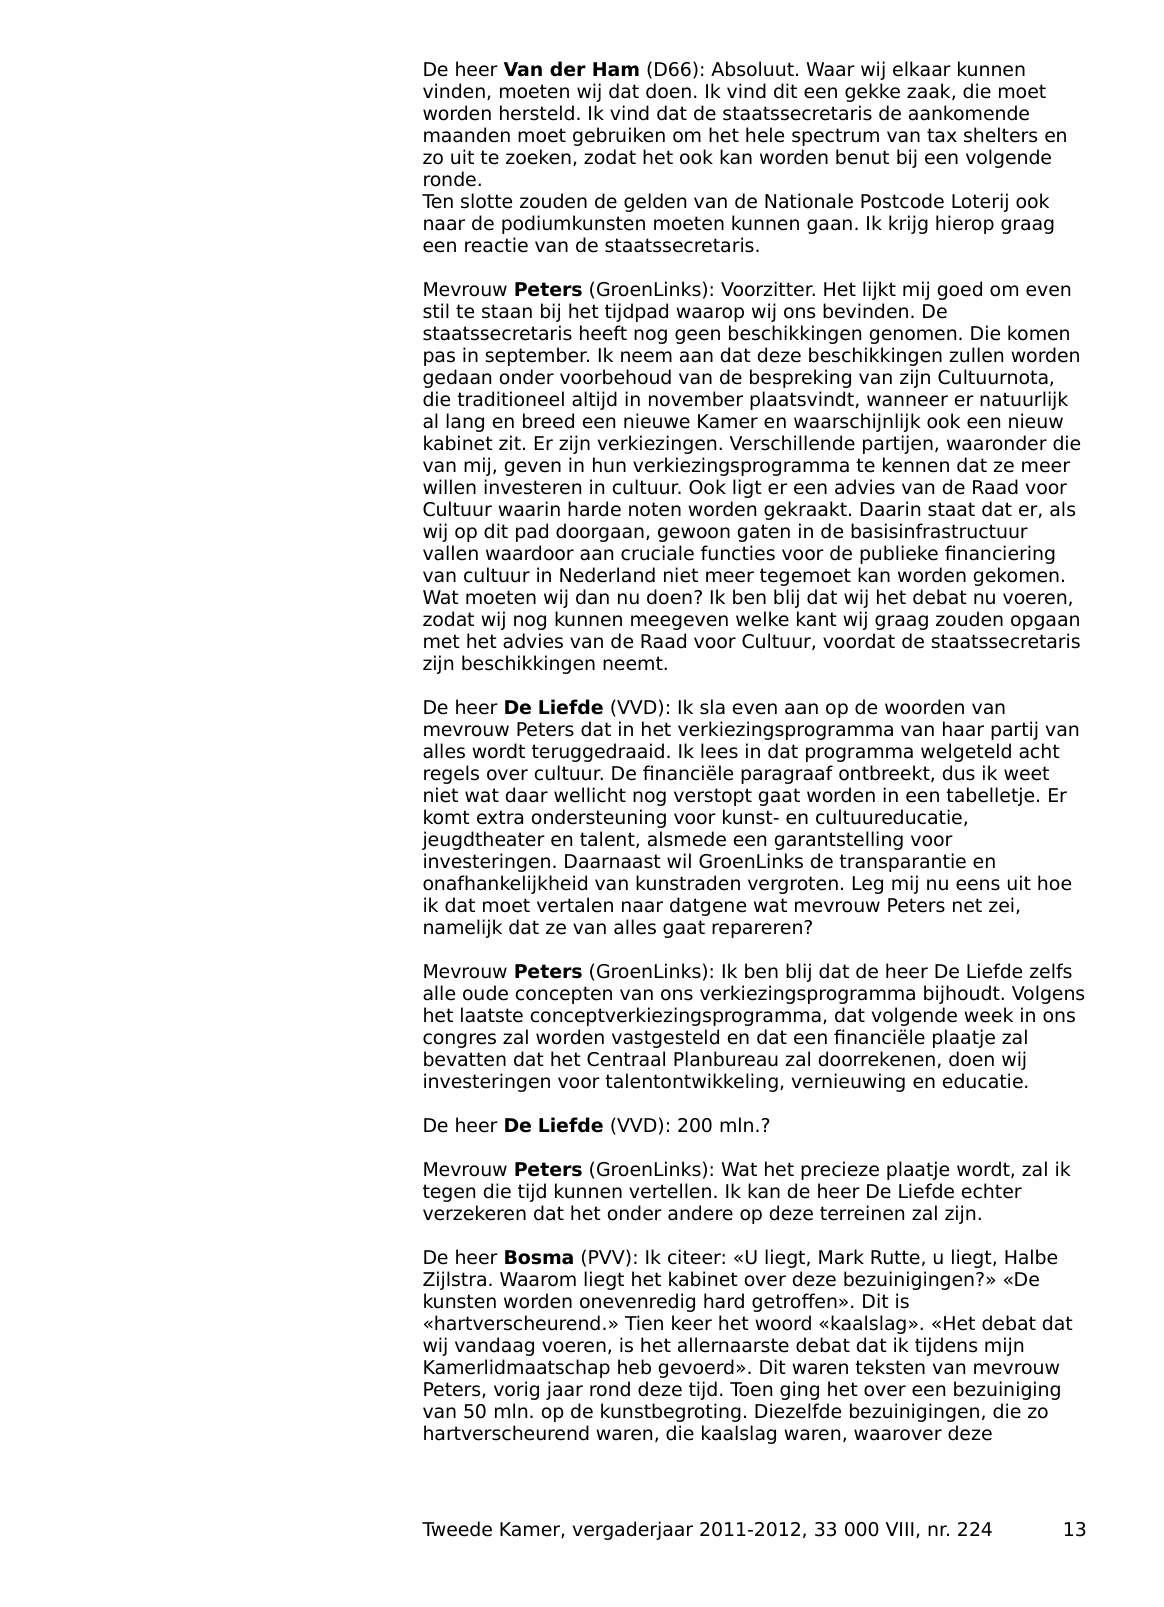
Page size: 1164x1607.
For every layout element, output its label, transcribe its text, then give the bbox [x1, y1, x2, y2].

text Mevrouw Peters (GroenLinks): Wat het precieze plaatje wordt, zal ik tegen die tijd kunnen vertellen. Ik kan de heer De Liefde echter verzekeren dat het onder andere op deze terreinen zal zijn. [422, 1159, 1087, 1225]
text Wat moeten wij dan nu doen? Ik ben blij dat wij het debat nu voeren, zodat wij nog kunnen meegeven welke kant wij graag zouden opgaan met het advies van de Raad voor Cultuur, voordat de staatssecretaris zijn beschikkingen neemt. [422, 587, 1087, 675]
text Mevrouw Peters (GroenLinks): Ik ben blij dat de heer De Liefde zelfs alle oude concepten van ons verkiezingsprogramma bijhoudt. Volgens het laatste conceptverkiezingsprogramma, dat volgende week in ons congres zal worden vastgesteld en dat een financiële plaatje zal bevatten dat het Centraal Planbureau zal doorrekenen, doen wij investeringen voor talentontwikkeling, vernieuwing en educatie. [422, 961, 1087, 1093]
text De heer Bosma (PVV): Ik citeer: «U liegt, Mark Rutte, u liegt, Halbe Zijlstra. Waarom liegt het kabinet over deze bezuinigingen?» «De kunsten worden onevenredig hard getroffen». Dit is «hartverscheurend.» Tien keer het woord «kaalslag». «Het debat dat wij vandaag voeren, is het allernaarste debat dat ik tijdens mijn Kamerlidmaatschap heb gevoerd». Dit waren teksten van mevrouw Peters, vorig jaar rond deze tijd. Toen ging het over een bezuiniging van 50 mln. op de kunstbegroting. Diezelfde bezuinigingen, die zo hartverscheurend waren, die kaalslag waren, waarover deze [422, 1247, 1087, 1445]
text Mevrouw Peters (GroenLinks): Voorzitter. Het lijkt mij goed om even stil te staan bij het tijdpad waarop wij ons bevinden. De staatssecretaris heeft nog geen beschikkingen genomen. Die komen pas in september. Ik neem aan dat deze beschikkingen zullen worden gedaan onder voorbehoud van de bespreking van zijn Cultuurnota, die traditioneel altijd in november plaatsvindt, wanneer er natuurlijk al lang en breed een nieuwe Kamer en waarschijnlijk ook een nieuw kabinet zit. Er zijn verkiezingen. Verschillende partijen, waaronder die van mij, geven in hun verkiezingsprogramma te kennen dat ze meer willen investeren in cultuur. Ook ligt er een advies van de Raad voor Cultuur waarin harde noten worden gekraakt. Daarin staat dat er, als wij op dit pad doorgaan, gewoon gaten in de basisinfrastructuur vallen waardoor aan cruciale functies voor de publieke financiering van cultuur in Nederland niet meer tegemoet kan worden gekomen. [422, 279, 1087, 587]
text De heer De Liefde (VVD): Ik sla even aan op de woorden van mevrouw Peters dat in het verkiezingsprogramma van haar partij van alles wordt teruggedraaid. Ik lees in dat programma welgeteld acht regels over cultuur. De financiële paragraaf ontbreekt, dus ik weet niet wat daar wellicht nog verstopt gaat worden in een tabelletje. Er komt extra ondersteuning voor kunst- en cultuureducatie, jeugdtheater en talent, alsmede een garantstelling voor investeringen. Daarnaast wil GroenLinks de transparantie en onafhankelijkheid van kunstraden vergroten. Leg mij nu eens uit hoe ik dat moet vertalen naar datgene wat mevrouw Peters net zei, namelijk dat ze van alles gaat repareren? [422, 697, 1087, 939]
text De heer De Liefde (VVD): 200 mln.? [422, 1115, 1087, 1137]
text De heer Van der Ham (D66): Absoluut. Waar wij elkaar kunnen vinden, moeten wij dat doen. Ik vind dit een gekke zaak, die moet worden hersteld. Ik vind dat de staatssecretaris de aankomende maanden moet gebruiken om het hele spectrum van tax shelters en zo uit te zoeken, zodat het ook kan worden benut bij een volgende ronde. [422, 59, 1087, 191]
text Ten slotte zouden de gelden van de Nationale Postcode Loterij ook naar de podiumkunsten moeten kunnen gaan. Ik krijg hierop graag een reactie van de staatssecretaris. [422, 191, 1087, 257]
